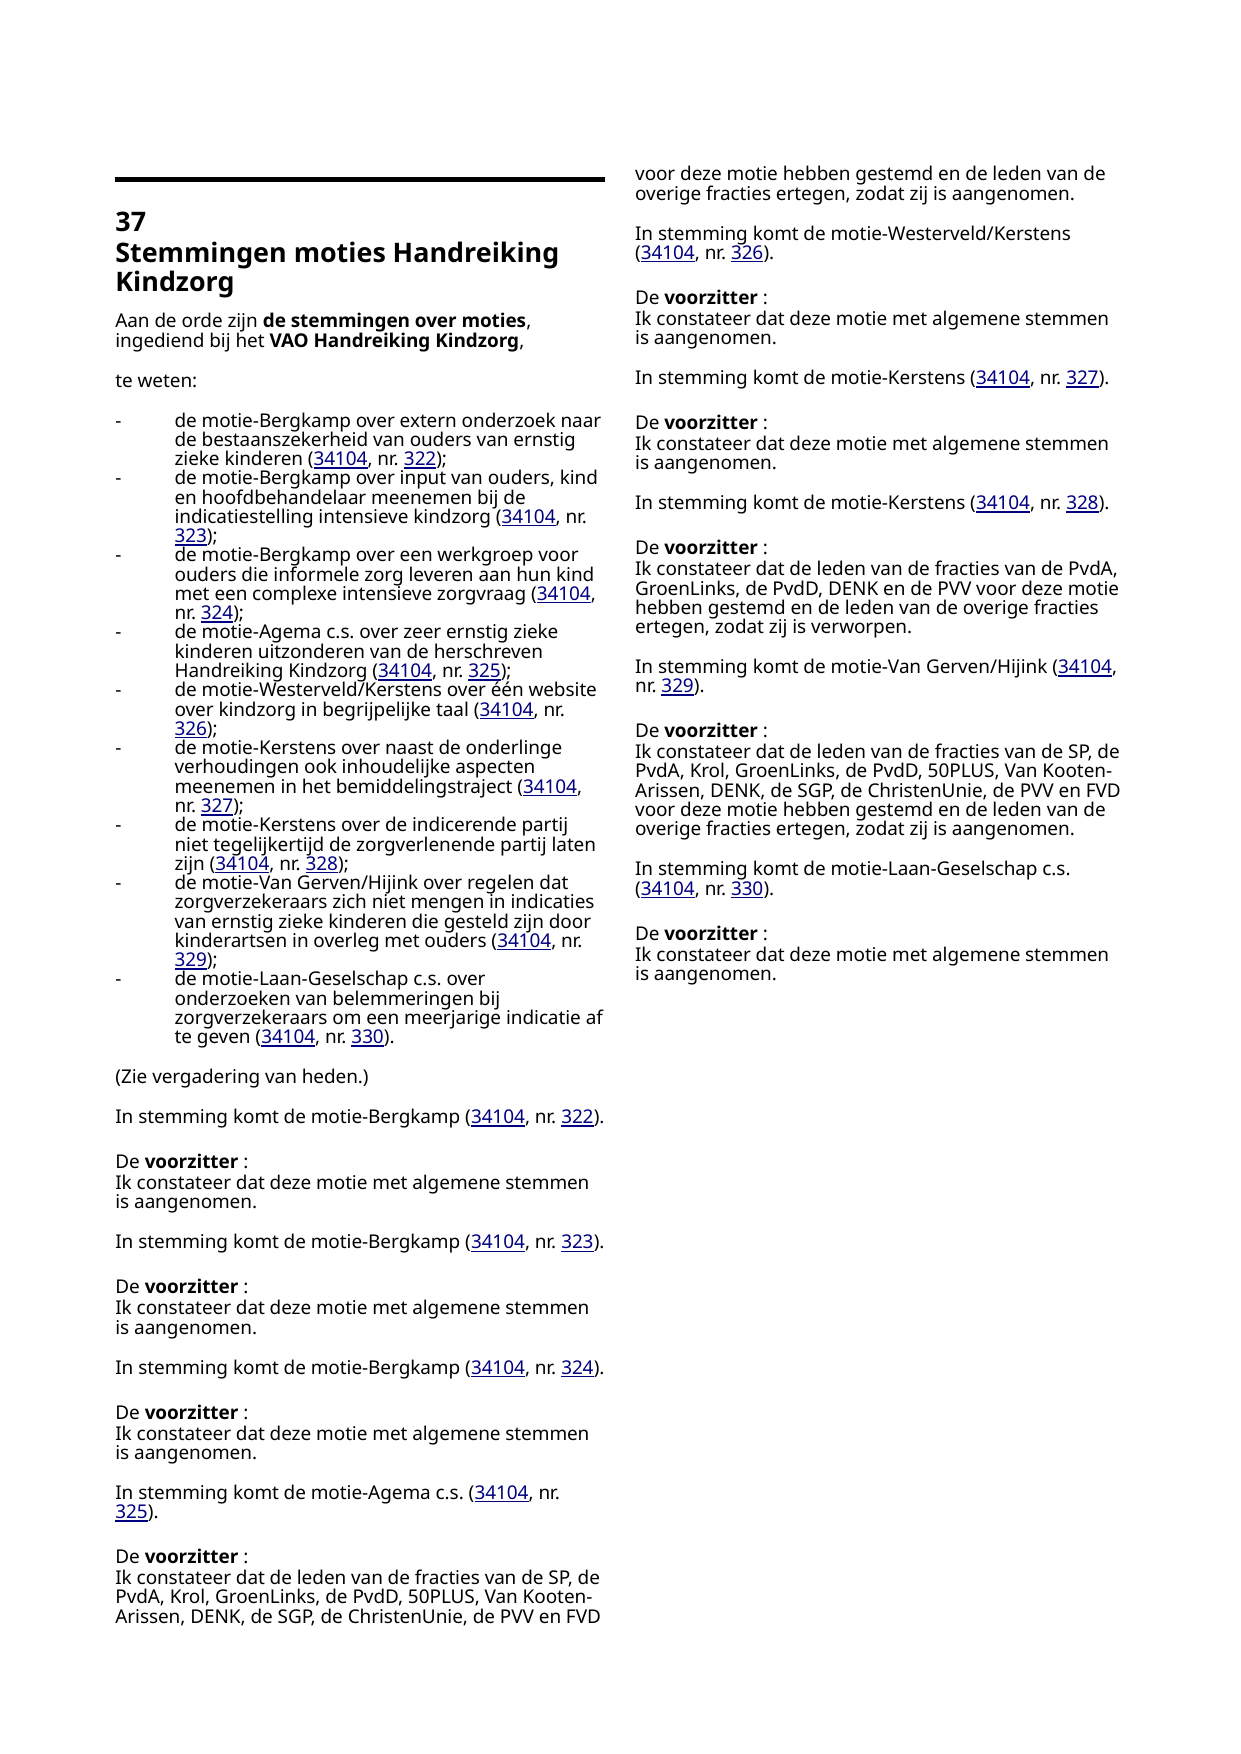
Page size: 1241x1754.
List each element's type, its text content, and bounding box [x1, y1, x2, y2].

text De voorzitter : [635, 717, 1125, 743]
text In stemming komt de motie-Westerveld/Kerstens (34104, nr. 326). [635, 225, 1125, 263]
text De voorzitter : [635, 284, 1125, 310]
text In stemming komt de motie-Bergkamp (34104, nr. 324). [115, 1359, 605, 1378]
text In stemming komt de motie-Bergkamp (34104, nr. 323). [115, 1233, 605, 1253]
text (Zie vergadering van heden.) [115, 1068, 605, 1087]
text In stemming komt de motie-Kerstens (34104, nr. 327). [635, 369, 1125, 388]
text Ik constateer dat de leden van de fracties van de SP, de PvdA, Krol, GroenLinks, de PvdD, 50PLUS, Van Kooten-Arissen, DENK, de SGP, de ChristenUnie, de PVV en FVD voor deze motie hebben gestemd en de leden van de overige fracties ertegen, zodat zij is aangenomen. [635, 743, 1125, 839]
list de motie-Bergkamp over extern onderzoek naar de bestaanszekerheid van ouders van ernstig zieke kinderen (34104, nr. 322); [115, 412, 605, 469]
list de motie-Bergkamp over input van ouders, kind en hoofdbehandelaar meenemen bij de indicatiestelling intensieve kindzorg (34104, nr. 323); [115, 469, 605, 546]
text In stemming komt de motie-Van Gerven/Hijink (34104, nr. 329). [635, 658, 1125, 697]
text In stemming komt de motie-Kerstens (34104, nr. 328). [635, 494, 1125, 514]
text De voorzitter : [635, 534, 1125, 560]
text De voorzitter : [635, 409, 1125, 435]
text Ik constateer dat deze motie met algemene stemmen is aangenomen. [635, 435, 1125, 473]
list de motie-Westerveld/Kerstens over één website over kindzorg in begrijpelijke taal (34104, nr. 326); [115, 681, 605, 739]
text Ik constateer dat de leden van de fracties van de PvdA, GroenLinks, de PvdD, DENK en de PVV voor deze motie hebben gestemd en de leden van de overige fracties ertegen, zodat zij is verworpen. [635, 560, 1125, 637]
text In stemming komt de motie-Laan-Geselschap c.s. (34104, nr. 330). [635, 860, 1125, 899]
text Ik constateer dat deze motie met algemene stemmen is aangenomen. [635, 946, 1125, 984]
text Aan de orde zijn de stemmingen over moties, ingediend bij het VAO Handreiking Kindzorg, [115, 312, 605, 351]
text In stemming komt de motie-Agema c.s. (34104, nr. 325). [115, 1484, 605, 1522]
list de motie-Van Gerven/Hijink over regelen dat zorgverzekeraars zich niet mengen in indicaties van ernstig zieke kinderen die gesteld zijn door kinderartsen in overleg met ouders (34104, nr. 329); [115, 874, 605, 970]
list de motie-Kerstens over naast de onderlinge verhoudingen ook inhoudelijke aspecten meenemen in het bemiddelingstraject (34104, nr. 327); [115, 739, 605, 816]
list de motie-Kerstens over de indicerende partij niet tegelijkertijd de zorgverlenende partij laten zijn (34104, nr. 328); [115, 816, 605, 874]
list de motie-Laan-Geselschap c.s. over onderzoeken van belemmeringen bij zorgverzekeraars om een meerjarige indicatie af te geven (34104, nr. 330). [115, 970, 605, 1047]
text Ik constateer dat deze motie met algemene stemmen is aangenomen. [115, 1424, 605, 1463]
text De voorzitter : [635, 920, 1125, 946]
text De voorzitter : [115, 1399, 605, 1424]
text Ik constateer dat deze motie met algemene stemmen is aangenomen. [635, 310, 1125, 348]
text Ik constateer dat deze motie met algemene stemmen is aangenomen. [115, 1174, 605, 1213]
list de motie-Bergkamp over een werkgroep voor ouders die informele zorg leveren aan hun kind met een complexe intensieve zorgvraag (34104, nr. 324); [115, 546, 605, 623]
text In stemming komt de motie-Bergkamp (34104, nr. 322). [115, 1108, 605, 1128]
text De voorzitter : [115, 1148, 605, 1174]
text Ik constateer dat deze motie met algemene stemmen is aangenomen. [115, 1299, 605, 1338]
text Stemmingen moties Handreiking Kindzorg [115, 239, 605, 312]
text De voorzitter : [115, 1274, 605, 1299]
text De voorzitter : [115, 1543, 605, 1569]
text te weten: [115, 372, 605, 391]
text 37 [115, 203, 605, 239]
list de motie-Agema c.s. over zeer ernstig zieke kinderen uitzonderen van de herschreven Handreiking Kindzorg (34104, nr. 325); [115, 623, 605, 681]
text Ik constateer dat de leden van de fracties van de SP, de PvdA, Krol, GroenLinks, de PvdD, 50PLUS, Van Kooten-Arissen, DENK, de SGP, de ChristenUnie, de PVV en FVD [115, 1569, 605, 1627]
text voor deze motie hebben gestemd en de leden van de overige fracties ertegen, zodat zij is aangenomen. [635, 165, 1125, 204]
